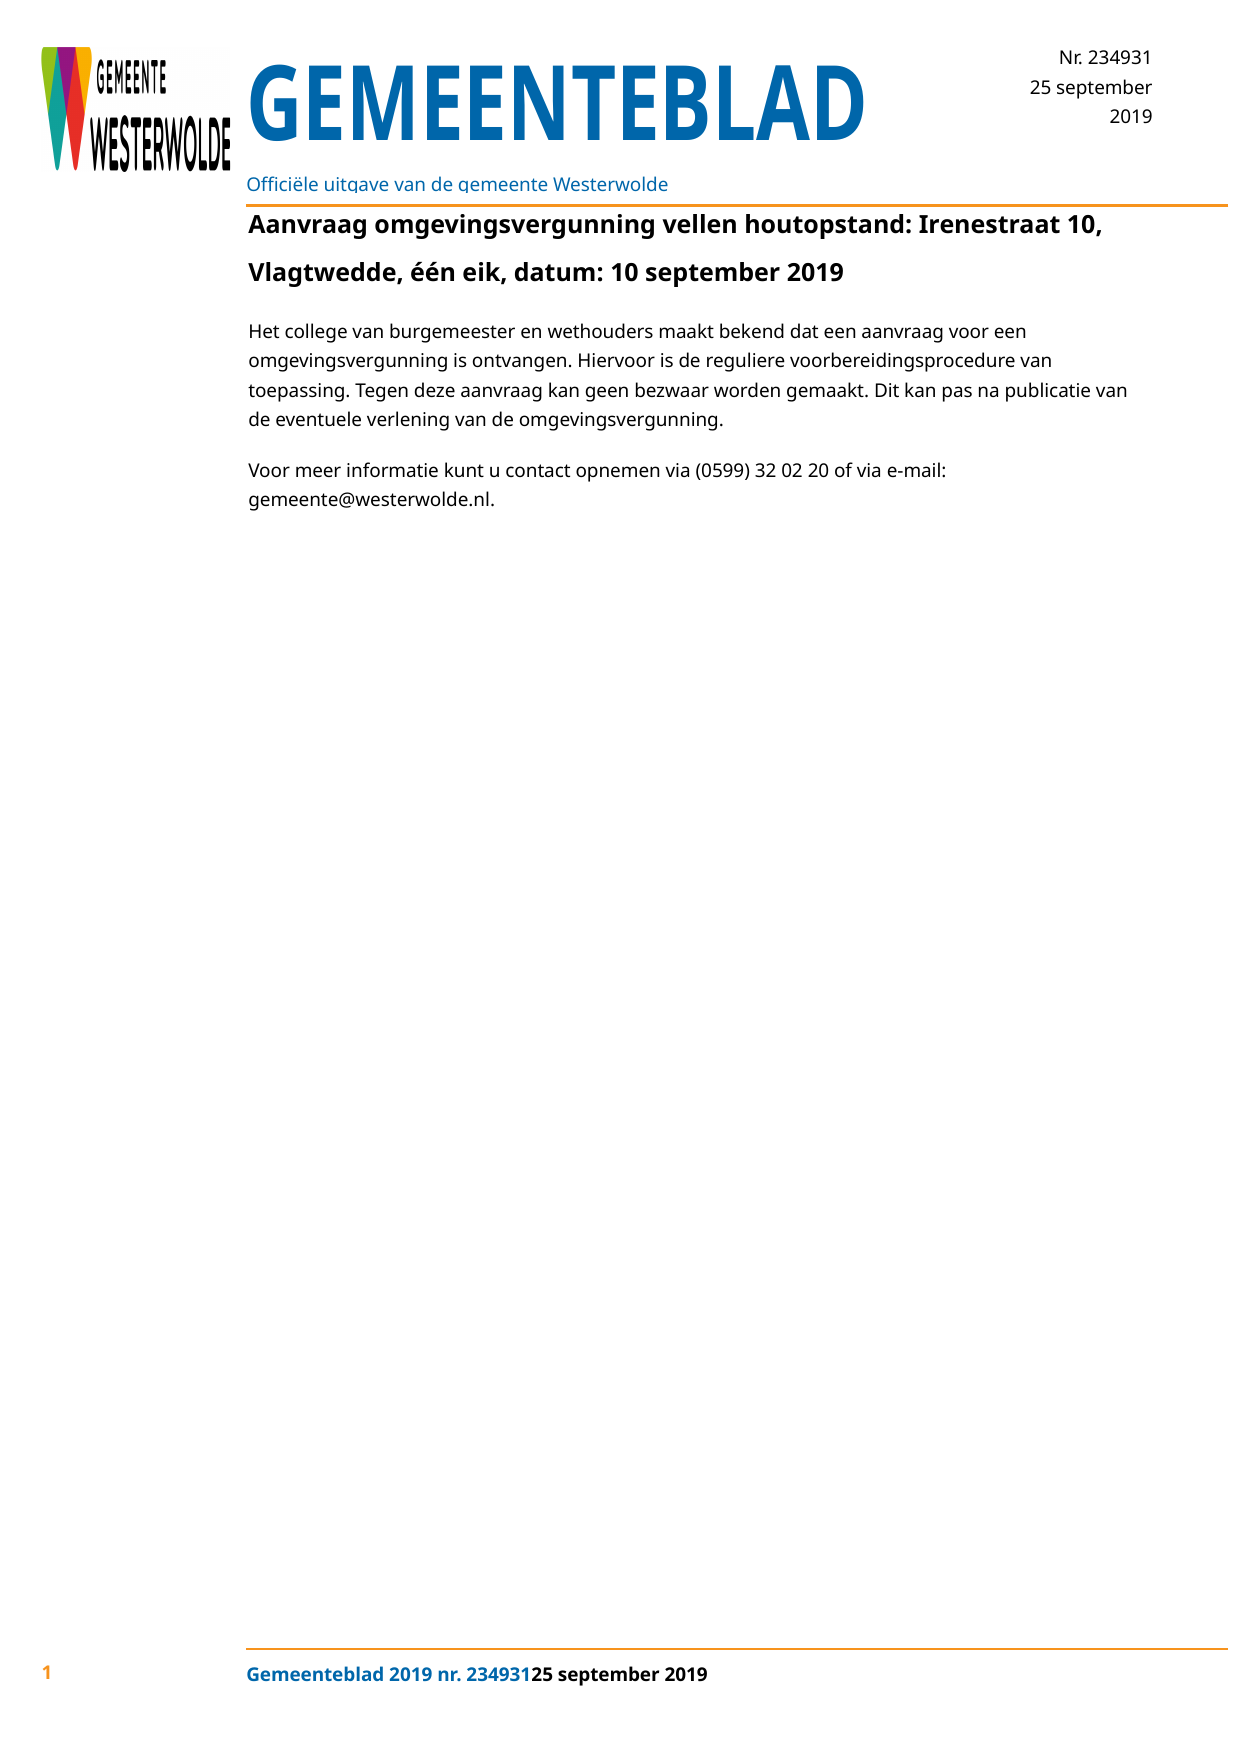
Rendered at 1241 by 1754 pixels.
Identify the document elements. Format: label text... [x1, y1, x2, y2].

text Voor meer informatie kunt u contact opnemen via (0599) 32 02 20 of via e-mail: gemeente@westerwolde.nl. [248, 457, 1152, 512]
picture [41, 47, 231, 172]
text Het college van burgemeester en wethouders maakt bekend dat een aanvraag voor een omgevingsvergunning is ontvangen. Hiervoor is de reguliere voorbereidingsprocedure van toepassing. Tegen deze aanvraag kan geen bezwaar worden gemaakt. Dit kan pas na publicatie van de eventuele verlening van de omgevingsvergunning. [248, 318, 1152, 432]
text Aanvraag omgevingsvergunning vellen houtopstand: Irenestraat 10, Vlagtwedde, één eik, datum: 10 september 2019 [248, 207, 1152, 288]
